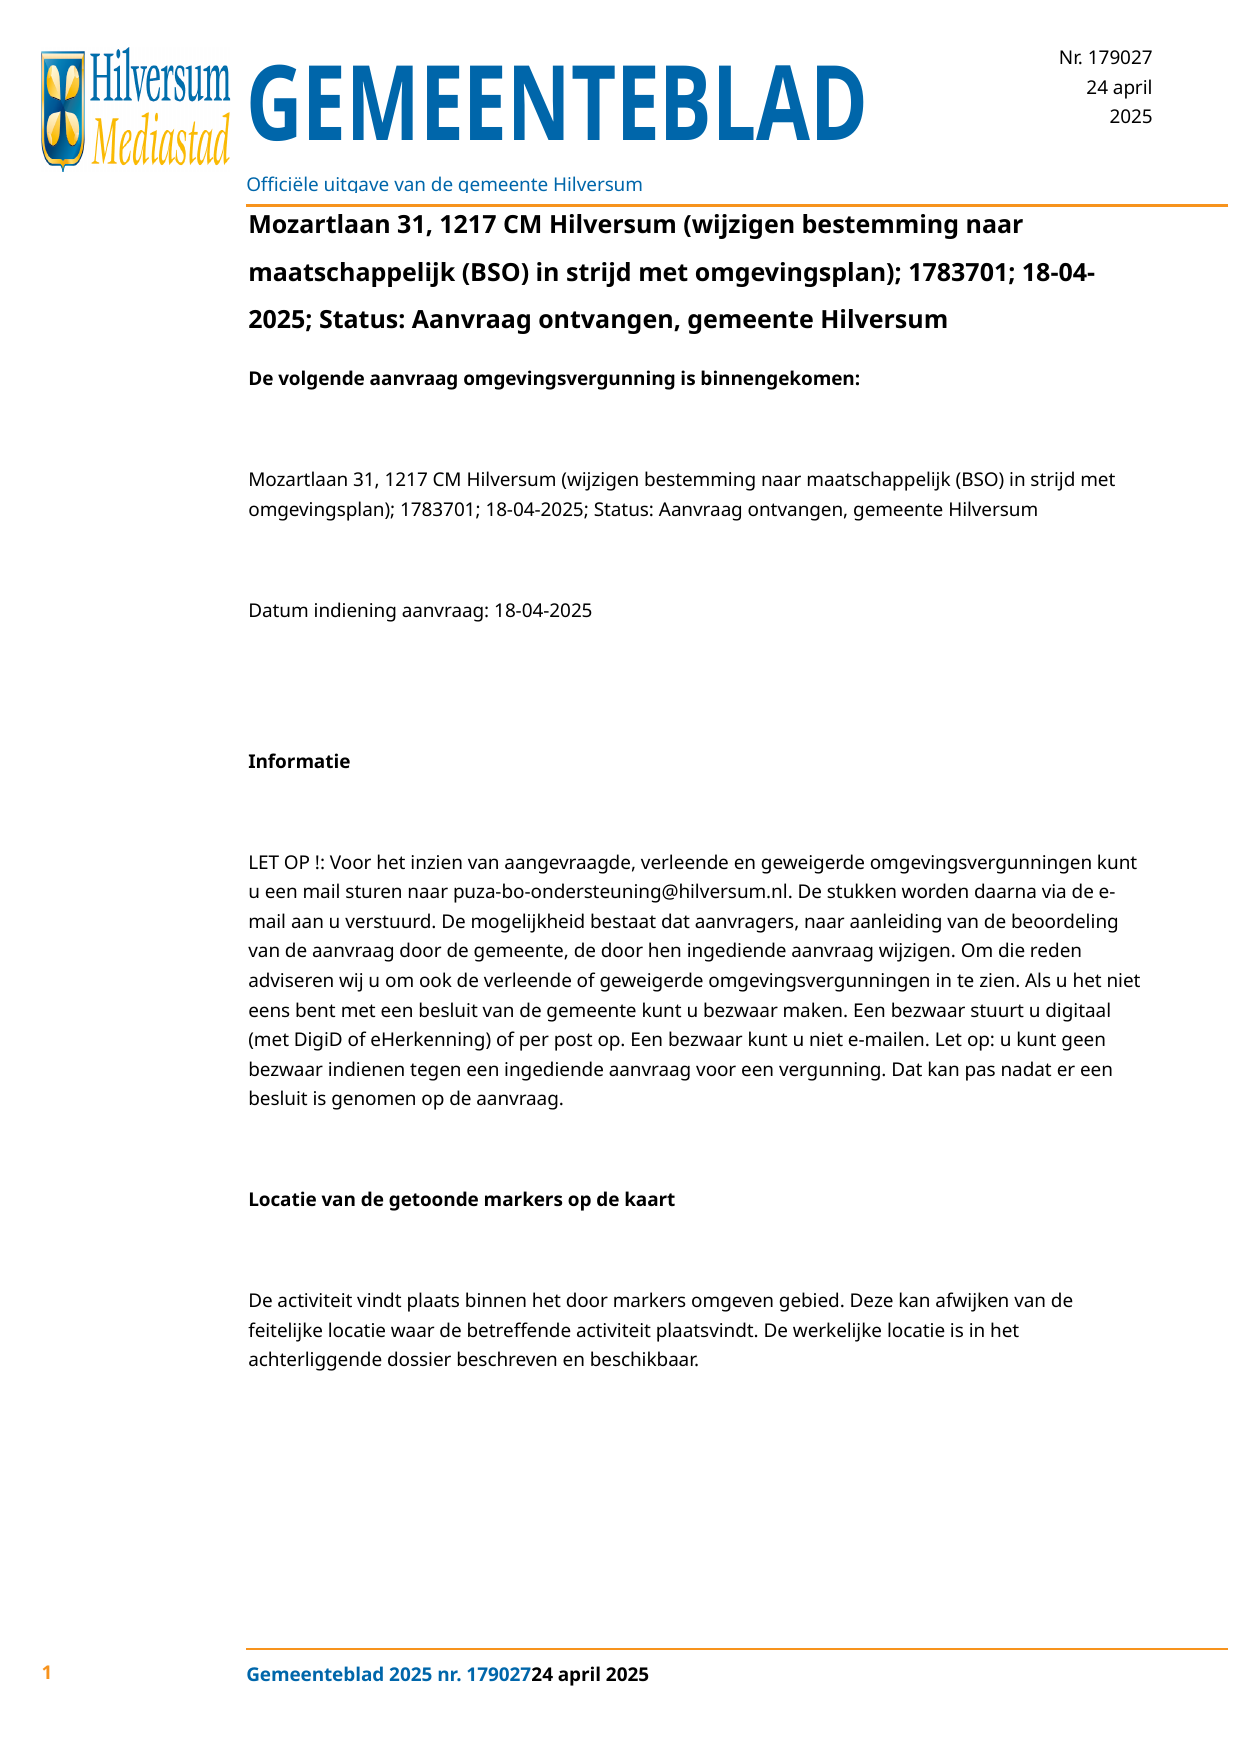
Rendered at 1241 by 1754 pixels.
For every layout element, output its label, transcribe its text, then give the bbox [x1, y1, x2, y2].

text Datum indiening aanvraag: 18-04-2025 [248, 597, 1152, 622]
text Mozartlaan 31, 1217 CM Hilversum (wijzigen bestemming naar maatschappelijk (BSO) in strijd met omgevingsplan); 1783701; 18-04-2025; Status: Aanvraag ontvangen, gemeente Hilversum [248, 466, 1152, 522]
text LET OP !: Voor het inzien van aangevraagde, verleende en geweigerde omgevingsvergunningen kunt u een mail sturen naar puza-bo-ondersteuning@hilversum.nl. De stukken worden daarna via de e-mail aan u verstuurd. De mogelijkheid bestaat dat aanvragers, naar aanleiding van de beoordeling van de aanvraag door de gemeente, de door hen ingediende aanvraag wijzigen. Om die reden adviseren wij u om ook de verleende of geweigerde omgevingsvergunningen in te zien. Als u het niet eens bent met een besluit van de gemeente kunt u bezwaar maken. Een bezwaar stuurt u digitaal (met DigiD of eHerkenning) of per post op. Een bezwaar kunt u niet e-mailen. Let op: u kunt geen bezwaar indienen tegen een ingediende aanvraag voor een vergunning. Dat kan pas nadat er een besluit is genomen op de aanvraag. [248, 849, 1152, 1111]
text De volgende aanvraag omgevingsvergunning is binnengekomen: [248, 366, 1152, 391]
text Locatie van de getoonde markers op de kaart [248, 1186, 1152, 1212]
text Mozartlaan 31, 1217 CM Hilversum (wijzigen bestemming naar maatschappelijk (BSO) in strijd met omgevingsplan); 1783701; 18-04-2025; Status: Aanvraag ontvangen, gemeente Hilversum [248, 207, 1152, 336]
text De activiteit vindt plaats binnen het door markers omgeven gebied. Deze kan afwijken van de feitelijke locatie waar de betreffende activiteit plaatsvindt. De werkelijke locatie is in het achterliggende dossier beschreven en beschikbaar. [248, 1287, 1152, 1372]
picture [41, 47, 231, 172]
text Informatie [248, 748, 1152, 774]
